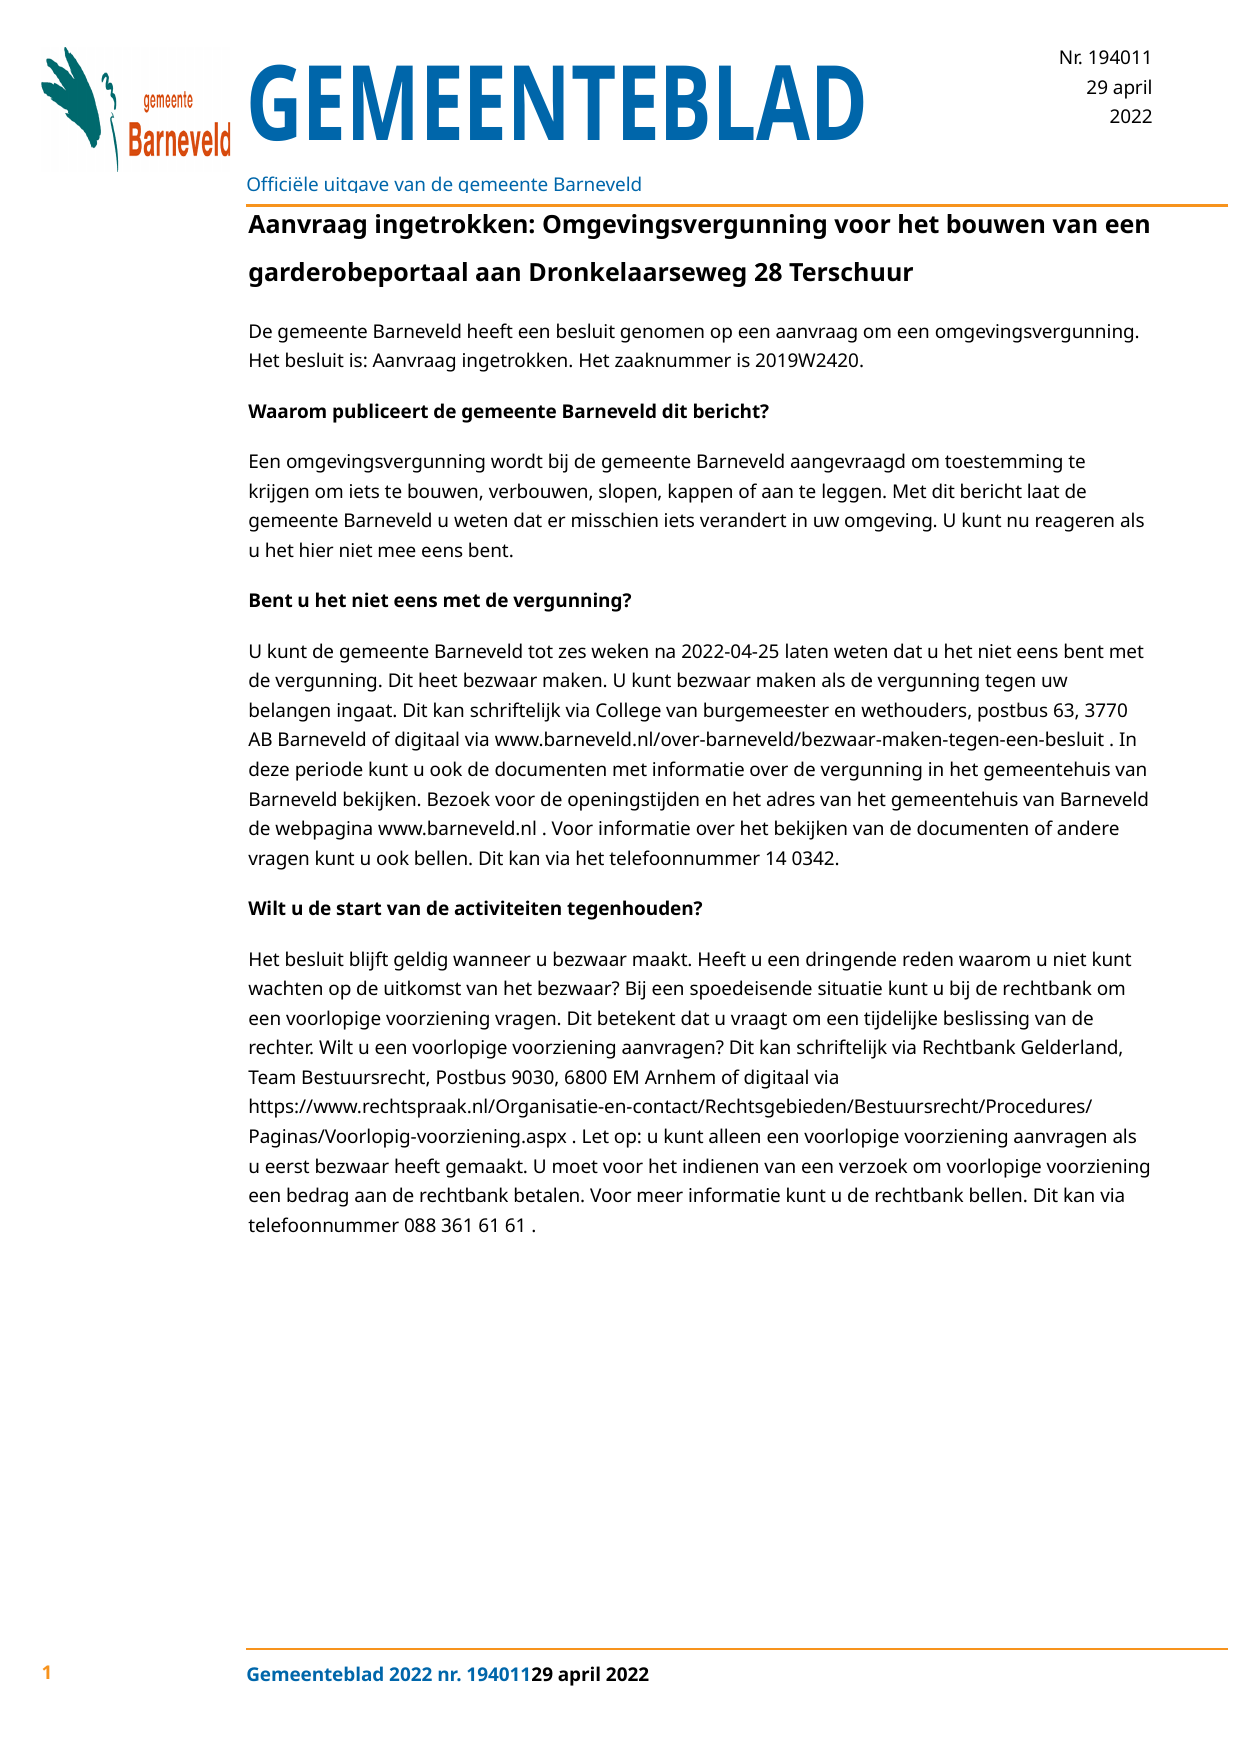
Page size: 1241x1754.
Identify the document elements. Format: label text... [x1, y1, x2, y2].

text Bent u het niet eens met de vergunning? [248, 587, 1152, 613]
text De gemeente Barneveld heeft een besluit genomen op een aanvraag om een omgevingsvergunning. Het besluit is: Aanvraag ingetrokken. Het zaaknummer is 2019W2420. [248, 318, 1152, 373]
picture [41, 47, 231, 172]
text Wilt u de start van de activiteiten tegenhouden? [248, 895, 1152, 921]
text Het besluit blijft geldig wanneer u bezwaar maakt. Heeft u een dringende reden waarom u niet kunt wachten op de uitkomst van het bezwaar? Bij een spoedeisende situatie kunt u bij de rechtbank om een voorlopige voorziening vragen. Dit betekent dat u vraagt om een tijdelijke beslissing van de rechter. Wilt u een voorlopige voorziening aanvragen? Dit kan schriftelijk via Rechtbank Gelderland, Team Bestuursrecht, Postbus 9030, 6800 EM Arnhem of digitaal via https://www.rechtspraak.nl/Organisatie-en-contact/Rechtsgebieden/Bestuursrecht/Procedures/Paginas/Voorlopig-voorziening.aspx . Let op: u kunt alleen een voorlopige voorziening aanvragen als u eerst bezwaar heeft gemaakt. U moet voor het indienen van een verzoek om voorlopige voorziening een bedrag aan de rechtbank betalen. Voor meer informatie kunt u de rechtbank bellen. Dit kan via telefoonnummer 088 361 61 61 . [248, 946, 1152, 1238]
text Aanvraag ingetrokken: Omgevingsvergunning voor het bouwen van een garderobeportaal aan Dronkelaarseweg 28 Terschuur [248, 207, 1152, 288]
text U kunt de gemeente Barneveld tot zes weken na 2022-04-25 laten weten dat u het niet eens bent met de vergunning. Dit heet bezwaar maken. U kunt bezwaar maken als de vergunning tegen uw belangen ingaat. Dit kan schriftelijk via College van burgemeester en wethouders, postbus 63, 3770 AB Barneveld of digitaal via www.barneveld.nl/over-barneveld/bezwaar-maken-tegen-een-besluit . In deze periode kunt u ook de documenten met informatie over de vergunning in het gemeentehuis van Barneveld bekijken. Bezoek voor de openingstijden en het adres van het gemeentehuis van Barneveld de webpagina www.barneveld.nl . Voor informatie over het bekijken van de documenten of andere vragen kunt u ook bellen. Dit kan via het telefoonnummer 14 0342. [248, 638, 1152, 871]
text Waarom publiceert de gemeente Barneveld dit bericht? [248, 398, 1152, 424]
text Een omgevingsvergunning wordt bij de gemeente Barneveld aangevraagd om toestemming te krijgen om iets te bouwen, verbouwen, slopen, kappen of aan te leggen. Met dit bericht laat de gemeente Barneveld u weten dat er misschien iets verandert in uw omgeving. U kunt nu reageren als u het hier niet mee eens bent. [248, 448, 1152, 563]
